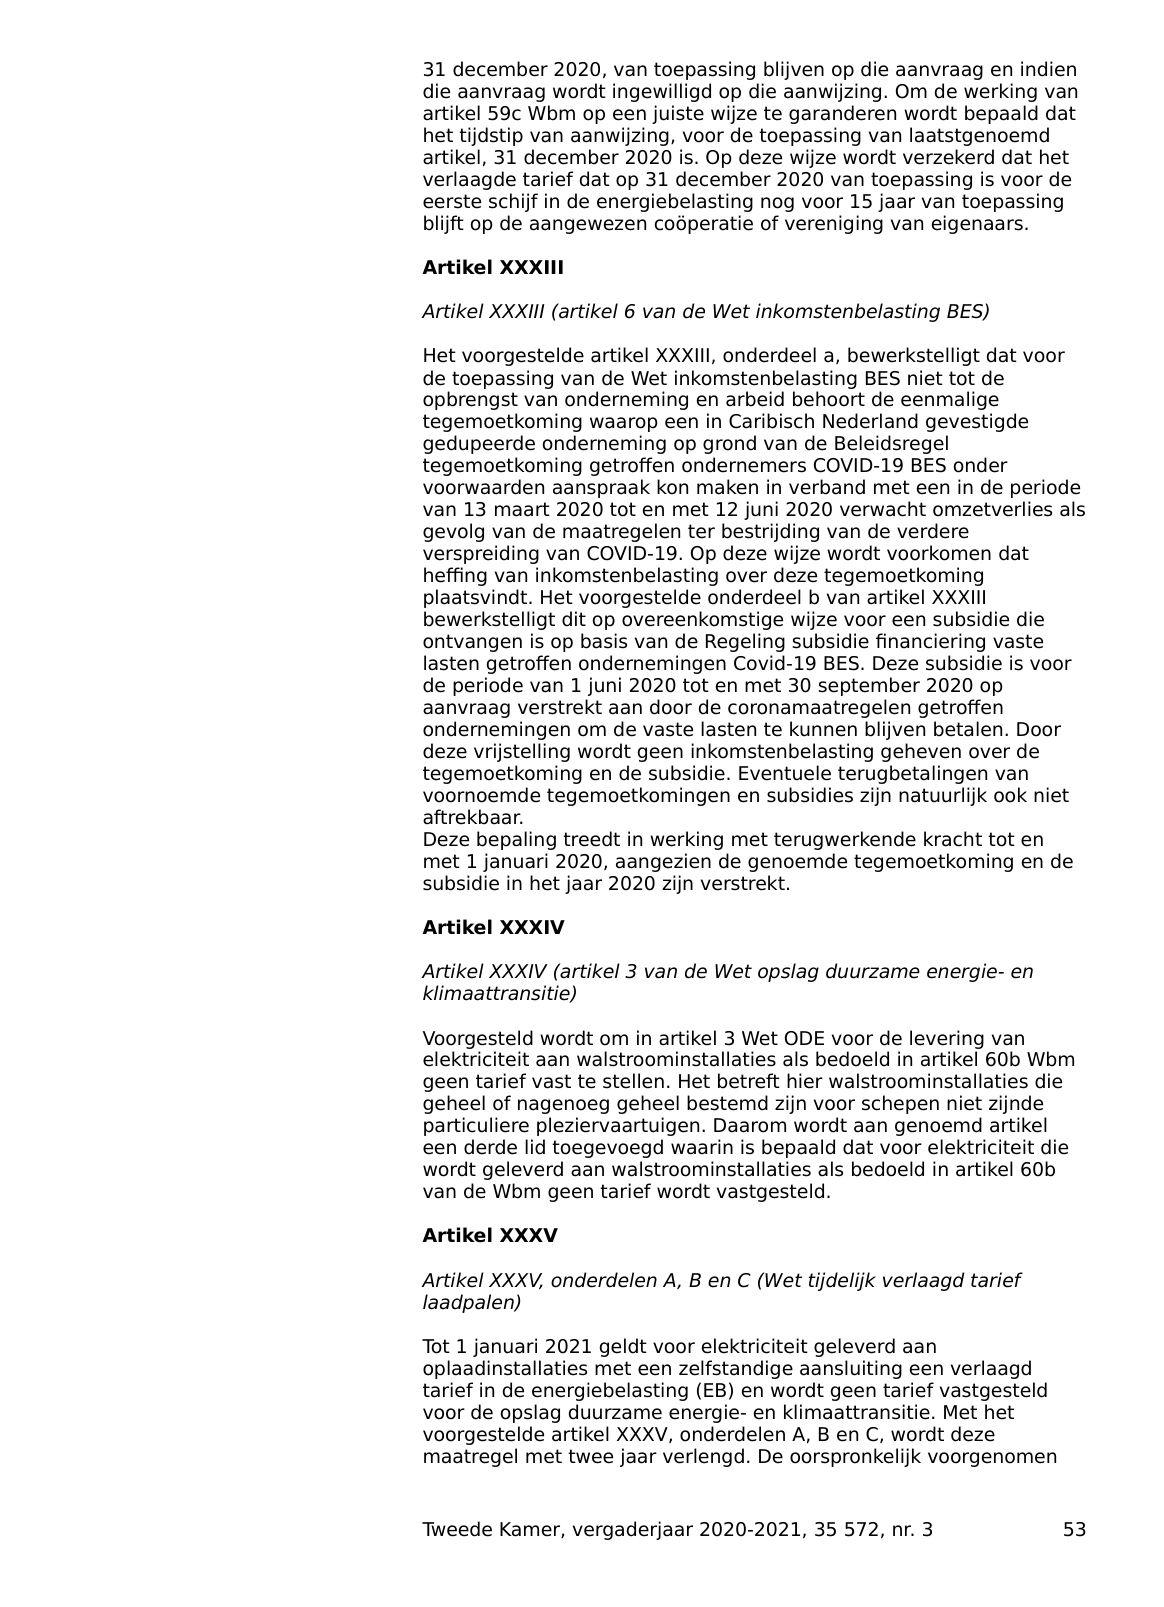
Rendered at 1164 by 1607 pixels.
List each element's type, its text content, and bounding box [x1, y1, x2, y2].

text 31 december 2020, van toepassing blijven op die aanvraag en indien die aanvraag wordt ingewilligd op die aanwijzing. Om de werking van artikel 59c Wbm op een juiste wijze te garanderen wordt bepaald dat het tijdstip van aanwijzing, voor de toepassing van laatstgenoemd artikel, 31 december 2020 is. Op deze wijze wordt verzekerd dat het verlaagde tarief dat op 31 december 2020 van toepassing is voor de eerste schijf in de energiebelasting nog voor 15 jaar van toepassing blijft op de aangewezen coöperatie of vereniging van eigenaars. [422, 59, 1087, 235]
subtitle Artikel XXXIII [422, 257, 1087, 279]
subtitle Artikel XXXIV (artikel 3 van de Wet opslag duurzame energie- en klimaattransitie) [422, 961, 1087, 1005]
subtitle Artikel XXXIII (artikel 6 van de Wet inkomstenbelasting BES) [422, 301, 1087, 323]
text Het voorgestelde artikel XXXIII, onderdeel a, bewerkstelligt dat voor de toepassing van de Wet inkomstenbelasting BES niet tot de opbrengst van onderneming en arbeid behoort de eenmalige tegemoetkoming waarop een in Caribisch Nederland gevestigde gedupeerde onderneming op grond van de Beleidsregel tegemoetkoming getroffen ondernemers COVID-19 BES onder voorwaarden aanspraak kon maken in verband met een in de periode van 13 maart 2020 tot en met 12 juni 2020 verwacht omzetverlies als gevolg van de maatregelen ter bestrijding van de verdere verspreiding van COVID-19. Op deze wijze wordt voorkomen dat heffing van inkomstenbelasting over deze tegemoetkoming plaatsvindt. Het voorgestelde onderdeel b van artikel XXXIII bewerkstelligt dit op overeenkomstige wijze voor een subsidie die ontvangen is op basis van de Regeling subsidie financiering vaste lasten getroffen ondernemingen Covid-19 BES. Deze subsidie is voor de periode van 1 juni 2020 tot en met 30 september 2020 op aanvraag verstrekt aan door de coronamaatregelen getroffen ondernemingen om de vaste lasten te kunnen blijven betalen. Door deze vrijstelling wordt geen inkomstenbelasting geheven over de tegemoetkoming en de subsidie. Eventuele terugbetalingen van voornoemde tegemoetkomingen en subsidies zijn natuurlijk ook niet aftrekbaar. [422, 345, 1087, 829]
subtitle Artikel XXXV, onderdelen A, B en C (Wet tijdelijk verlaagd tarief laadpalen) [422, 1269, 1087, 1313]
subtitle Artikel XXXV [422, 1225, 1087, 1247]
text Deze bepaling treedt in werking met terugwerkende kracht tot en met 1 januari 2020, aangezien de genoemde tegemoetkoming en de subsidie in het jaar 2020 zijn verstrekt. [422, 829, 1087, 895]
text Tot 1 januari 2021 geldt voor elektriciteit geleverd aan oplaadinstallaties met een zelfstandige aansluiting een verlaagd tarief in de energiebelasting (EB) en wordt geen tarief vastgesteld voor de opslag duurzame energie- en klimaattransitie. Met het voorgestelde artikel XXXV, onderdelen A, B en C, wordt deze maatregel met twee jaar verlengd. De oorspronkelijk voorgenomen [422, 1336, 1087, 1468]
text Voorgesteld wordt om in artikel 3 Wet ODE voor de levering van elektriciteit aan walstroominstallaties als bedoeld in artikel 60b Wbm geen tarief vast te stellen. Het betreft hier walstroominstallaties die geheel of nagenoeg geheel bestemd zijn voor schepen niet zijnde particuliere pleziervaartuigen. Daarom wordt aan genoemd artikel een derde lid toegevoegd waarin is bepaald dat voor elektriciteit die wordt geleverd aan walstroominstallaties als bedoeld in artikel 60b van de Wbm geen tarief wordt vastgesteld. [422, 1027, 1087, 1203]
subtitle Artikel XXXIV [422, 917, 1087, 939]
